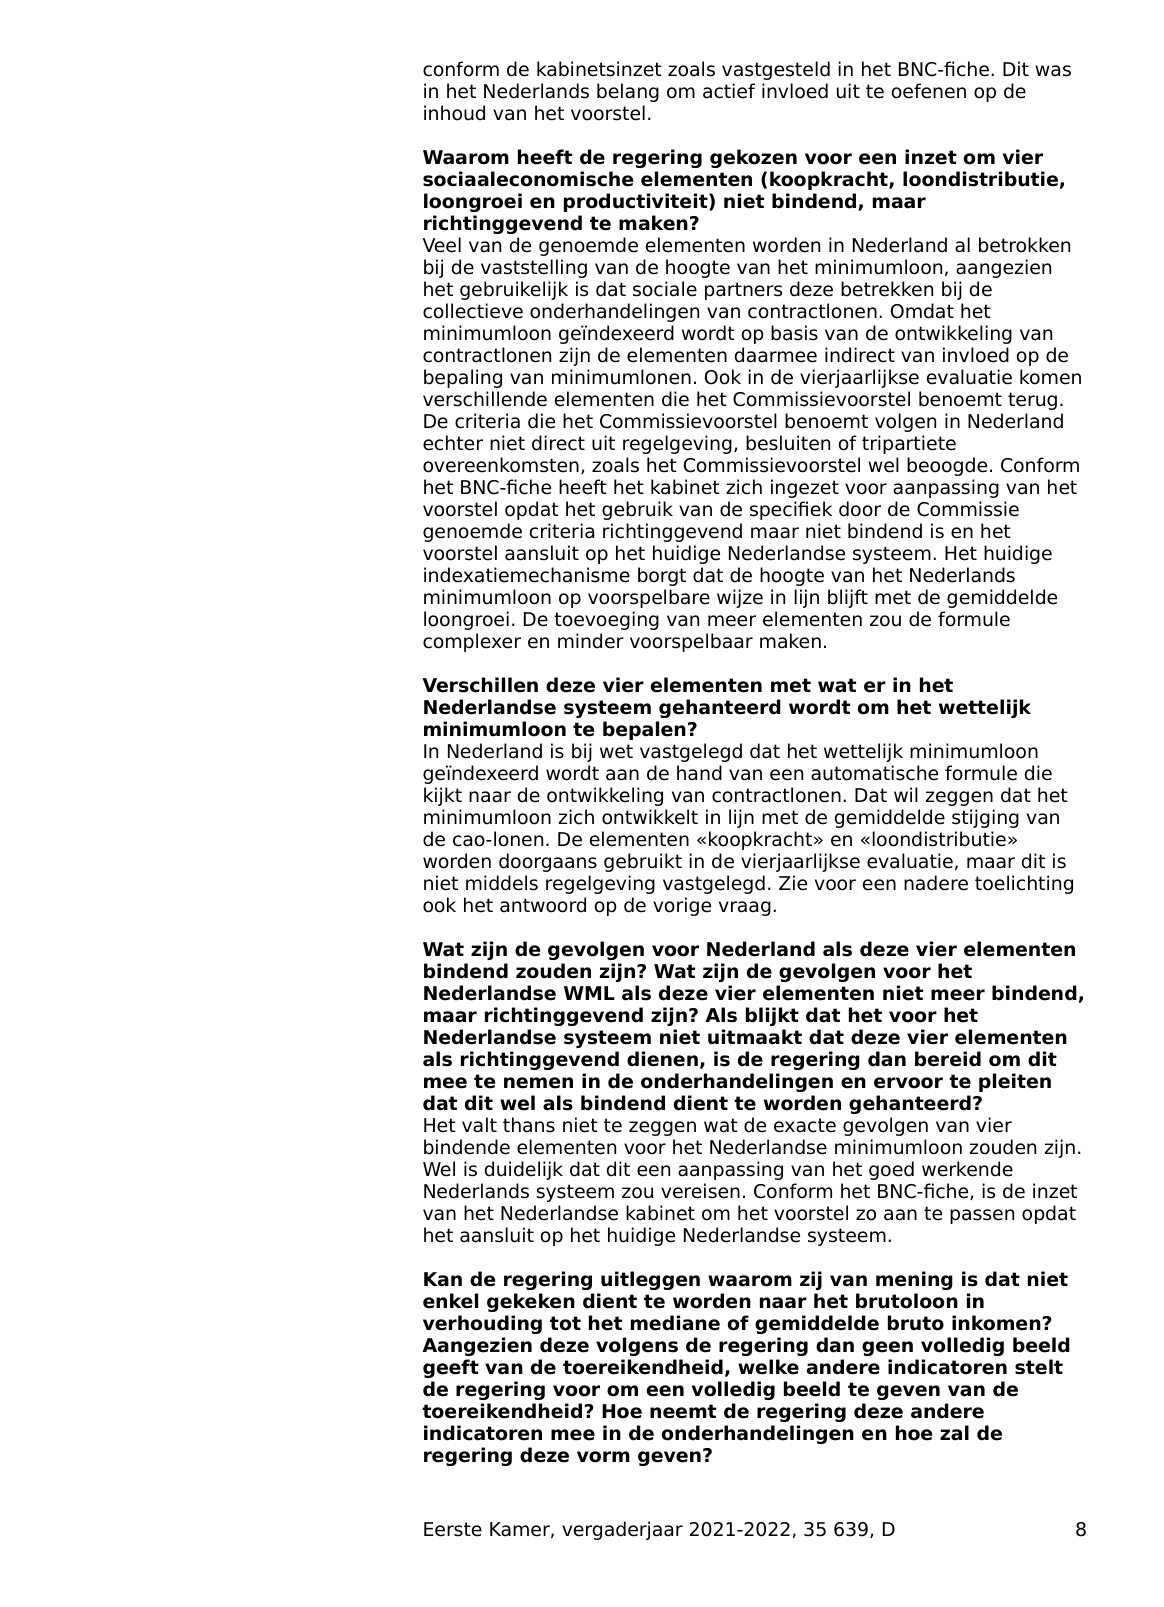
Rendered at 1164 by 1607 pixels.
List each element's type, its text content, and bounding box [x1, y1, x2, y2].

text In Nederland is bij wet vastgelegd dat het wettelijk minimumloon geïndexeerd wordt aan de hand van een automatische formule die kijkt naar de ontwikkeling van contractlonen. Dat wil zeggen dat het minimumloon zich ontwikkelt in lijn met de gemiddelde stijging van de cao-lonen. De elementen «koopkracht» en «loondistributie» worden doorgaans gebruikt in de vierjaarlijkse evaluatie, maar dit is niet middels regelgeving vastgelegd. Zie voor een nadere toelichting ook het antwoord op de vorige vraag. [422, 741, 1087, 917]
text Wat zijn de gevolgen voor Nederland als deze vier elementen bindend zouden zijn? Wat zijn de gevolgen voor het Nederlandse WML als deze vier elementen niet meer bindend, maar richtinggevend zijn? Als blijkt dat het voor het Nederlandse systeem niet uitmaakt dat deze vier elementen als richtinggevend dienen, is de regering dan bereid om dit mee te nemen in de onderhandelingen en ervoor te pleiten dat dit wel als bindend dient te worden gehanteerd? [422, 939, 1087, 1115]
text Veel van de genoemde elementen worden in Nederland al betrokken bij de vaststelling van de hoogte van het minimumloon, aangezien het gebruikelijk is dat sociale partners deze betrekken bij de collectieve onderhandelingen van contractlonen. Omdat het minimumloon geïndexeerd wordt op basis van de ontwikkeling van contractlonen zijn de elementen daarmee indirect van invloed op de bepaling van minimumlonen. Ook in de vierjaarlijkse evaluatie komen verschillende elementen die het Commissievoorstel benoemt terug. De criteria die het Commissievoorstel benoemt volgen in Nederland echter niet direct uit regelgeving, besluiten of tripartiete overeenkomsten, zoals het Commissievoorstel wel beoogde. Conform het BNC-fiche heeft het kabinet zich ingezet voor aanpassing van het voorstel opdat het gebruik van de specifiek door de Commissie genoemde criteria richtinggevend maar niet bindend is en het voorstel aansluit op het huidige Nederlandse systeem. Het huidige indexatiemechanisme borgt dat de hoogte van het Nederlands minimumloon op voorspelbare wijze in lijn blijft met de gemiddelde loongroei. De toevoeging van meer elementen zou de formule complexer en minder voorspelbaar maken. [422, 235, 1087, 653]
text Het valt thans niet te zeggen wat de exacte gevolgen van vier bindende elementen voor het Nederlandse minimumloon zouden zijn. Wel is duidelijk dat dit een aanpassing van het goed werkende Nederlands systeem zou vereisen. Conform het BNC-fiche, is de inzet van het Nederlandse kabinet om het voorstel zo aan te passen opdat het aansluit op het huidige Nederlandse systeem. [422, 1115, 1087, 1247]
text Waarom heeft de regering gekozen voor een inzet om vier sociaaleconomische elementen (koopkracht, loondistributie, loongroei en productiviteit) niet bindend, maar richtinggevend te maken? [422, 147, 1087, 235]
text Kan de regering uitleggen waarom zij van mening is dat niet enkel gekeken dient te worden naar het brutoloon in verhouding tot het mediane of gemiddelde bruto inkomen? Aangezien deze volgens de regering dan geen volledig beeld geeft van de toereikendheid, welke andere indicatoren stelt de regering voor om een volledig beeld te geven van de toereikendheid? Hoe neemt de regering deze andere indicatoren mee in de onderhandelingen en hoe zal de regering deze vorm geven? [422, 1269, 1087, 1467]
text conform de kabinetsinzet zoals vastgesteld in het BNC-fiche. Dit was in het Nederlands belang om actief invloed uit te oefenen op de inhoud van het voorstel. [422, 59, 1087, 125]
text Verschillen deze vier elementen met wat er in het Nederlandse systeem gehanteerd wordt om het wettelijk minimumloon te bepalen? [422, 675, 1087, 741]
